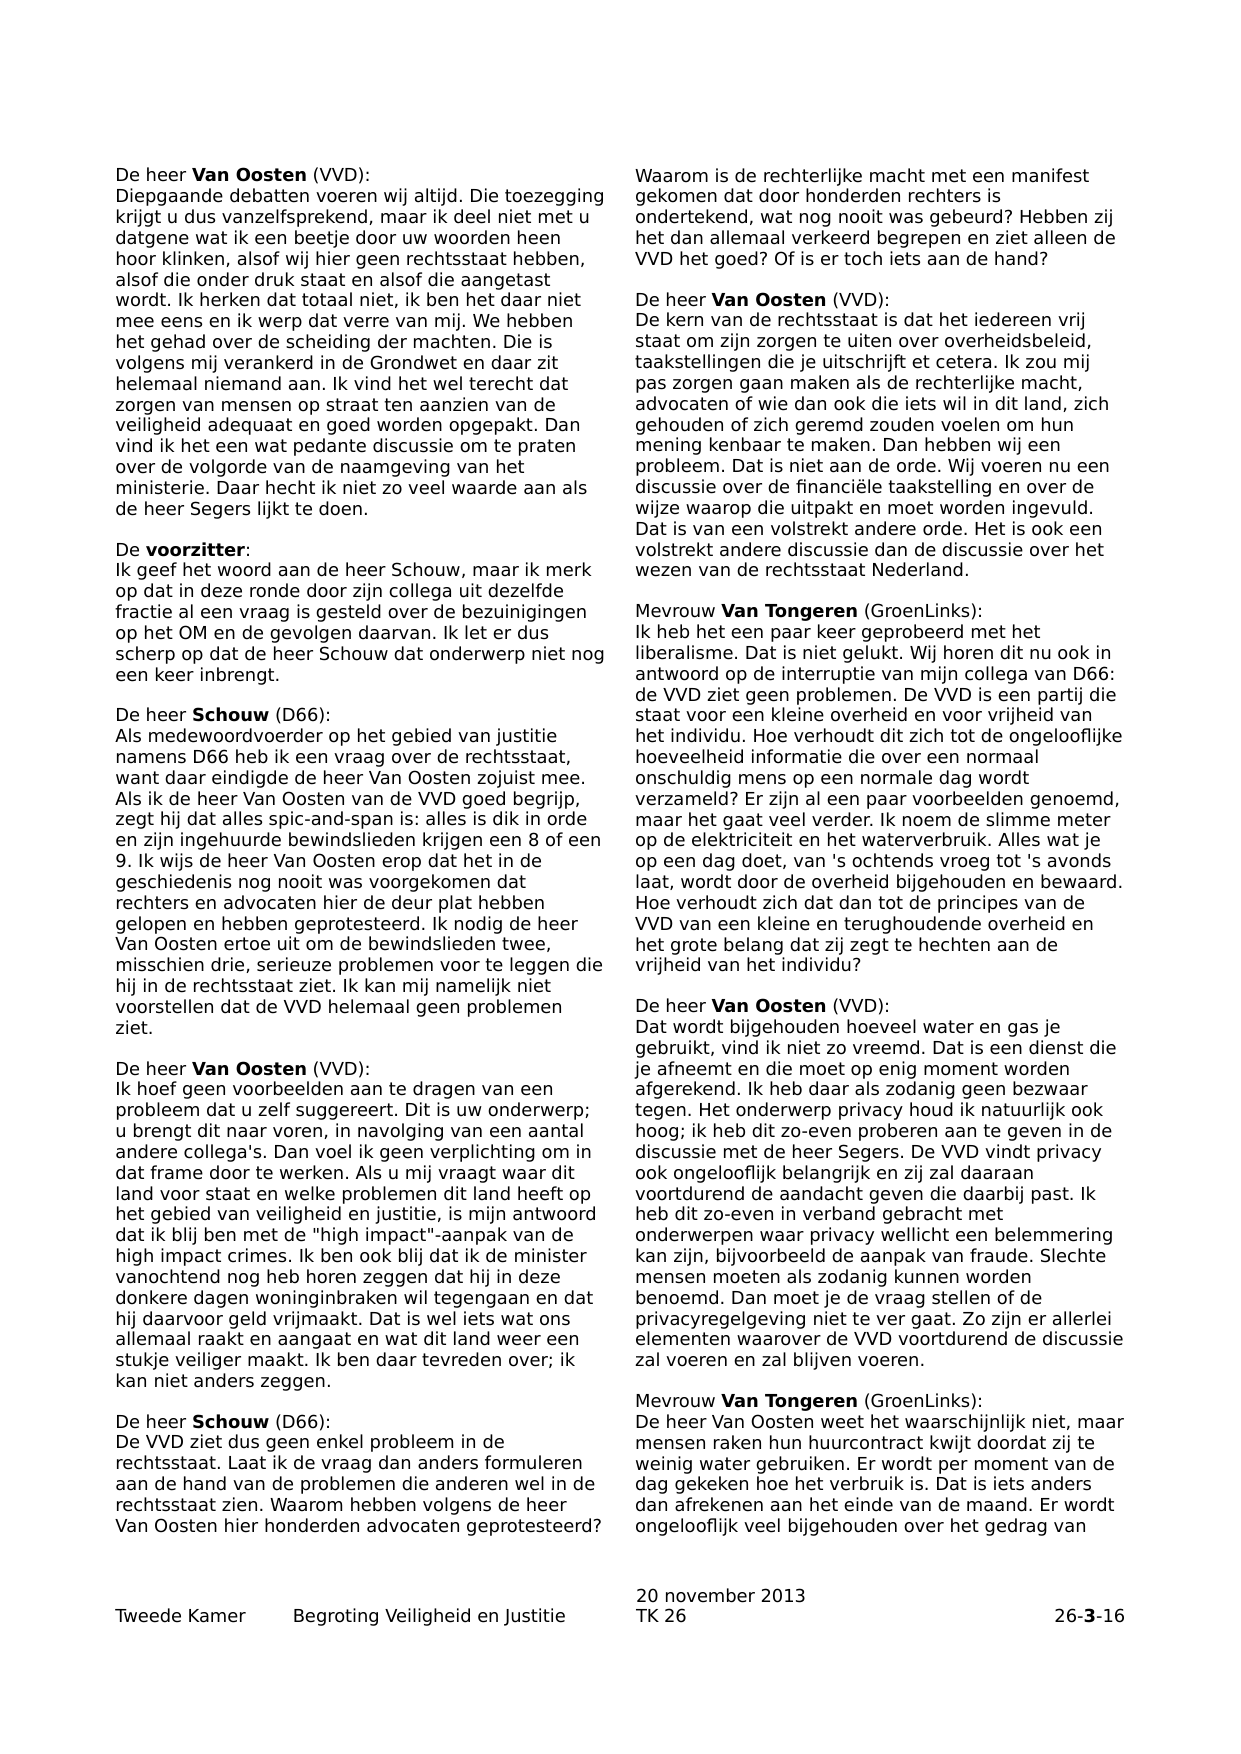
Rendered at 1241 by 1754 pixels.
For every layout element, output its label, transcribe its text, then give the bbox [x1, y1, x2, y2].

text Ik hoef geen voorbeelden aan te dragen van een probleem dat u zelf suggereert. Dit is uw onderwerp; u brengt dit naar voren, in navolging van een aantal andere collega's. Dan voel ik geen verplichting om in dat frame door te werken. Als u mij vraagt waar dit land voor staat en welke problemen dit land heeft op het gebied van veiligheid en justitie, is mijn antwoord dat ik blij ben met de "high impact"-aanpak van de high impact crimes. Ik ben ook blij dat ik de minister vanochtend nog heb horen zeggen dat hij in deze donkere dagen woninginbraken wil tegengaan en dat hij daarvoor geld vrijmaakt. Dat is wel iets wat ons allemaal raakt en aangaat en wat dit land weer een stukje veiliger maakt. Ik ben daar tevreden over; ik kan niet anders zeggen. [115, 1079, 605, 1392]
text De heer Van Oosten (VVD): [115, 1058, 605, 1079]
text Ik geef het woord aan de heer Schouw, maar ik merk op dat in deze ronde door zijn collega uit dezelfde fractie al een vraag is gesteld over de bezuinigingen op het OM en de gevolgen daarvan. Ik let er dus scherp op dat de heer Schouw dat onderwerp niet nog een keer inbrengt. [115, 560, 605, 685]
text Waarom is de rechterlijke macht met een manifest gekomen dat door honderden rechters is ondertekend, wat nog nooit was gebeurd? Hebben zij het dan allemaal verkeerd begrepen en ziet alleen de VVD het goed? Of is er toch iets aan de hand? [635, 165, 1125, 269]
text De voorzitter: [115, 539, 605, 560]
text Dat wordt bijgehouden hoeveel water en gas je gebruikt, vind ik niet zo vreemd. Dat is een dienst die je afneemt en die moet op enig moment worden afgerekend. Ik heb daar als zodanig geen bezwaar tegen. Het onderwerp privacy houd ik natuurlijk ook hoog; ik heb dit zo-even proberen aan te geven in de discussie met de heer Segers. De VVD vindt privacy ook ongelooflijk belangrijk en zij zal daaraan voortdurend de aandacht geven die daarbij past. Ik heb dit zo-even in verband gebracht met onderwerpen waar privacy wellicht een belemmering kan zijn, bijvoorbeeld de aanpak van fraude. Slechte mensen moeten als zodanig kunnen worden benoemd. Dan moet je de vraag stellen of de privacyregelgeving niet te ver gaat. Zo zijn er allerlei elementen waarover de VVD voortdurend de discussie zal voeren en zal blijven voeren. [635, 1017, 1125, 1371]
text De VVD ziet dus geen enkel probleem in de rechtsstaat. Laat ik de vraag dan anders formuleren aan de hand van de problemen die anderen wel in de rechtsstaat zien. Waarom hebben volgens de heer Van Oosten hier honderden advocaten geprotesteerd? [115, 1432, 605, 1536]
text De heer Van Oosten (VVD): [635, 289, 1125, 310]
text Mevrouw Van Tongeren (GroenLinks): [635, 1391, 1125, 1412]
text Als medewoordvoerder op het gebied van justitie namens D66 heb ik een vraag over de rechtsstaat, want daar eindigde de heer Van Oosten zojuist mee. Als ik de heer Van Oosten van de VVD goed begrijp, zegt hij dat alles spic-and-span is: alles is dik in orde en zijn ingehuurde bewindslieden krijgen een 8 of een 9. Ik wijs de heer Van Oosten erop dat het in de geschiedenis nog nooit was voorgekomen dat rechters en advocaten hier de deur plat hebben gelopen en hebben geprotesteerd. Ik nodig de heer Van Oosten ertoe uit om de bewindslieden twee, misschien drie, serieuze problemen voor te leggen die hij in de rechtsstaat ziet. Ik kan mij namelijk niet voorstellen dat de VVD helemaal geen problemen ziet. [115, 726, 605, 1038]
text De heer Schouw (D66): [115, 705, 605, 726]
text De kern van de rechtsstaat is dat het iedereen vrij staat om zijn zorgen te uiten over overheidsbeleid, taakstellingen die je uitschrijft et cetera. Ik zou mij pas zorgen gaan maken als de rechterlijke macht, advocaten of wie dan ook die iets wil in dit land, zich gehouden of zich geremd zouden voelen om hun mening kenbaar te maken. Dan hebben wij een probleem. Dat is niet aan de orde. Wij voeren nu een discussie over de financiële taakstelling en over de wijze waarop die uitpakt en moet worden ingevuld. Dat is van een volstrekt andere orde. Het is ook een volstrekt andere discussie dan de discussie over het wezen van de rechtsstaat Nederland. [635, 310, 1125, 581]
text Mevrouw Van Tongeren (GroenLinks): [635, 601, 1125, 622]
text De heer Van Oosten (VVD): [115, 165, 605, 186]
text De heer Schouw (D66): [115, 1412, 605, 1432]
text Ik heb het een paar keer geprobeerd met het liberalisme. Dat is niet gelukt. Wij horen dit nu ook in antwoord op de interruptie van mijn collega van D66: de VVD ziet geen problemen. De VVD is een partij die staat voor een kleine overheid en voor vrijheid van het individu. Hoe verhoudt dit zich tot de ongelooflijke hoeveelheid informatie die over een normaal onschuldig mens op een normale dag wordt verzameld? Er zijn al een paar voorbeelden genoemd, maar het gaat veel verder. Ik noem de slimme meter op de elektriciteit en het waterverbruik. Alles wat je op een dag doet, van 's ochtends vroeg tot 's avonds laat, wordt door de overheid bijgehouden en bewaard. Hoe verhoudt zich dat dan tot de principes van de VVD van een kleine en terughoudende overheid en het grote belang dat zij zegt te hechten aan de vrijheid van het individu? [635, 622, 1125, 976]
text De heer Van Oosten (VVD): [635, 996, 1125, 1017]
text Diepgaande debatten voeren wij altijd. Die toezegging krijgt u dus vanzelfsprekend, maar ik deel niet met u datgene wat ik een beetje door uw woorden heen hoor klinken, alsof wij hier geen rechtsstaat hebben, alsof die onder druk staat en alsof die aangetast wordt. Ik herken dat totaal niet, ik ben het daar niet mee eens en ik werp dat verre van mij. We hebben het gehad over de scheiding der machten. Die is volgens mij verankerd in de Grondwet en daar zit helemaal niemand aan. Ik vind het wel terecht dat zorgen van mensen op straat ten aanzien van de veiligheid adequaat en goed worden opgepakt. Dan vind ik het een wat pedante discussie om te praten over de volgorde van de naamgeving van het ministerie. Daar hecht ik niet zo veel waarde aan als de heer Segers lijkt te doen. [115, 186, 605, 519]
text De heer Van Oosten weet het waarschijnlijk niet, maar mensen raken hun huurcontract kwijt doordat zij te weinig water gebruiken. Er wordt per moment van de dag gekeken hoe het verbruik is. Dat is iets anders dan afrekenen aan het einde van de maand. Er wordt ongelooflijk veel bijgehouden over het gedrag van [635, 1412, 1125, 1537]
